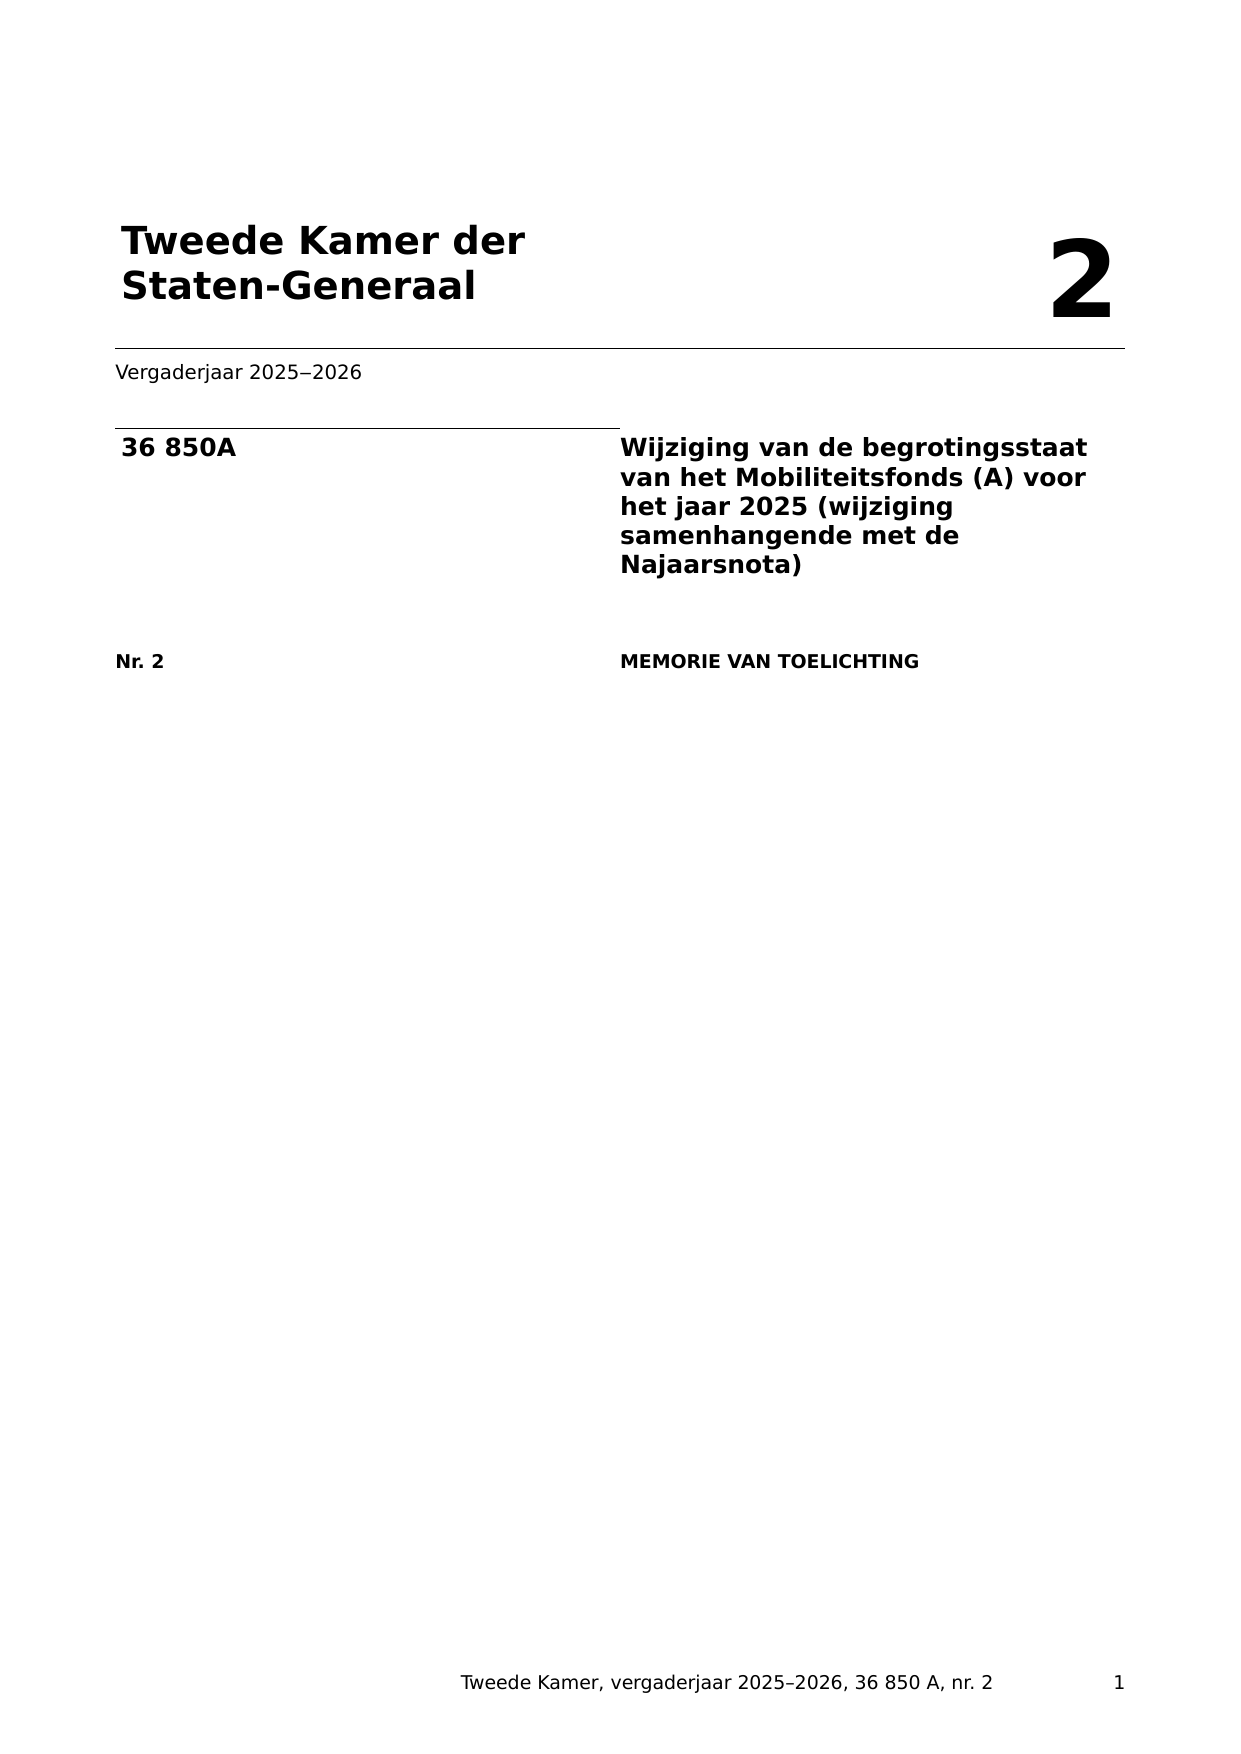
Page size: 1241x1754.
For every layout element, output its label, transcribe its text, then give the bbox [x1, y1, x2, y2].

table_header 36 850A [115, 429, 620, 585]
table_header 2 [620, 213, 1125, 348]
table_header MEMORIE VAN TOELICHTING [620, 651, 1125, 695]
table_header Tweede Kamer der Staten-Generaal [115, 213, 620, 348]
table_header Nr. 2 [115, 651, 620, 695]
table_header Wijziging van de begrotingsstaat van het Mobiliteitsfonds (A) voor het jaar 2025 (wijziging samenhangende met de Najaarsnota) [620, 428, 1125, 585]
table_cell Vergaderjaar 2025‒2026 [115, 349, 1125, 384]
